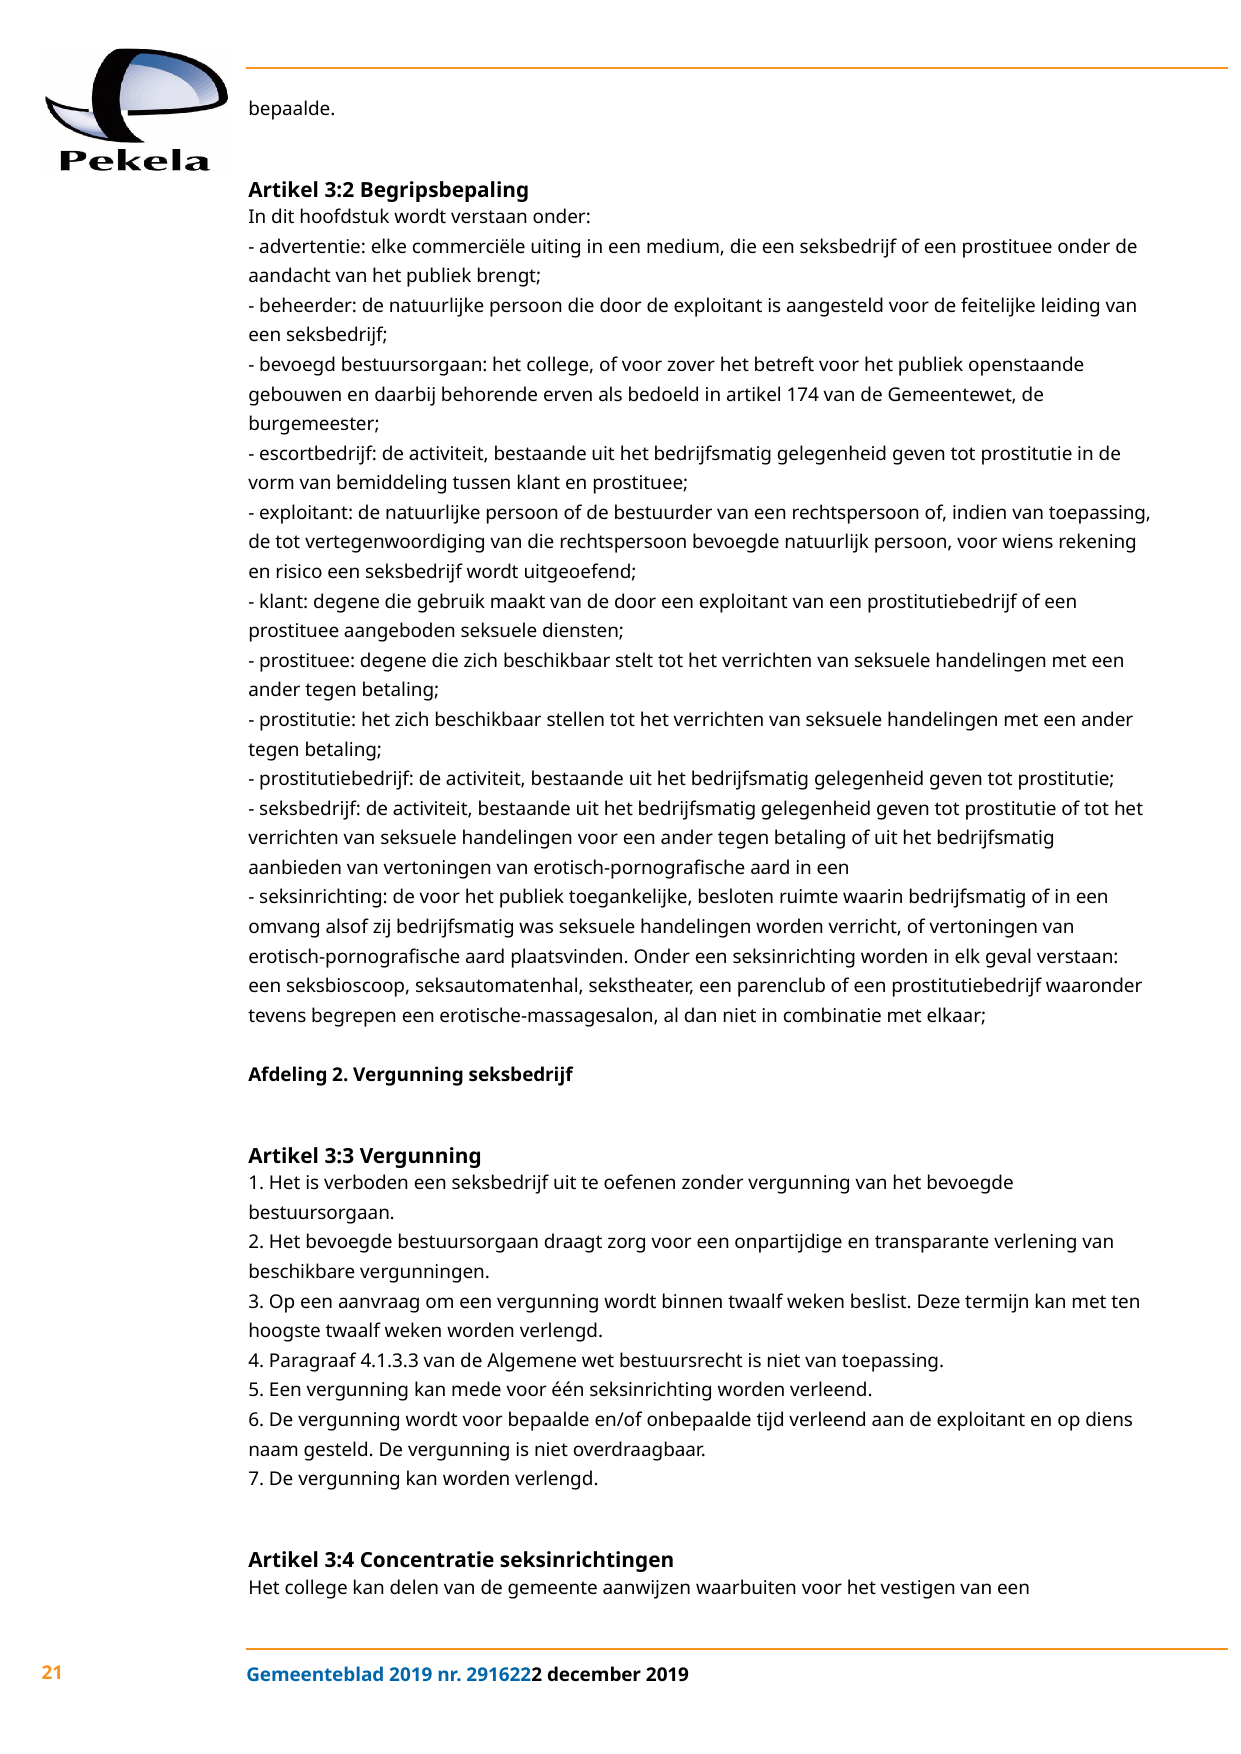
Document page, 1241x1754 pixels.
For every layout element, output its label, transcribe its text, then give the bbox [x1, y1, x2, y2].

text Artikel 3:2 Begripsbepaling [248, 175, 1152, 203]
text Artikel 3:3 Vergunning [248, 1141, 1152, 1169]
text Afdeling 2. Vergunning seksbedrijf [248, 1061, 1152, 1087]
text - klant: degene die gebruik maakt van de door een exploitant van een prostitutiebedrijf of een prostituee aangeboden seksuele diensten; [248, 588, 1152, 643]
text - seksinrichting: de voor het publiek toegankelijke, besloten ruimte waarin bedrijfsmatig of in een omvang alsof zij bedrijfsmatig was seksuele handelingen worden verricht, of vertoningen van erotisch-pornografische aard plaatsvinden. Onder een seksinrichting worden in elk geval verstaan: een seksbioscoop, seksautomatenhal, sekstheater, een parenclub of een prostitutiebedrijf waaronder tevens begrepen een erotische-massagesalon, al dan niet in combinatie met elkaar; [248, 884, 1152, 1028]
text 1. Het is verboden een seksbedrijf uit te oefenen zonder vergunning van het bevoegde bestuursorgaan. [248, 1169, 1152, 1225]
text 4. Paragraaf 4.1.3.3 van de Algemene wet bestuursrecht is niet van toepassing. [248, 1347, 1152, 1373]
text - beheerder: de natuurlijke persoon die door de exploitant is aangesteld voor de feitelijke leiding van een seksbedrijf; [248, 292, 1152, 347]
text - prostituee: degene die zich beschikbaar stelt tot het verrichten van seksuele handelingen met een ander tegen betaling; [248, 647, 1152, 702]
text 6. De vergunning wordt voor bepaalde en/of onbepaalde tijd verleend aan de exploitant en op diens naam gesteld. De vergunning is niet overdraagbaar. [248, 1406, 1152, 1462]
picture [41, 47, 231, 172]
text 2. Het bevoegde bestuursorgaan draagt zorg voor een onpartijdige en transparante verlening van beschikbare vergunningen. [248, 1229, 1152, 1284]
text Het college kan delen van de gemeente aanwijzen waarbuiten voor het vestigen van een [248, 1574, 1152, 1599]
text 7. De vergunning kan worden verlengd. [248, 1465, 1152, 1491]
text 3. Op een aanvraag om een vergunning wordt binnen twaalf weken beslist. Deze termijn kan met ten hoogste twaalf weken worden verlengd. [248, 1288, 1152, 1343]
text - escortbedrijf: de activiteit, bestaande uit het bedrijfsmatig gelegenheid geven tot prostitutie in de vorm van bemiddeling tussen klant en prostituee; [248, 440, 1152, 495]
text - exploitant: de natuurlijke persoon of de bestuurder van een rechtspersoon of, indien van toepassing, de tot vertegenwoordiging van die rechtspersoon bevoegde natuurlijk persoon, voor wiens rekening en risico een seksbedrijf wordt uitgeoefend; [248, 499, 1152, 584]
text - bevoegd bestuursorgaan: het college, of voor zover het betreft voor het publiek openstaande gebouwen en daarbij behorende erven als bedoeld in artikel 174 van de Gemeentewet, de burgemeester; [248, 351, 1152, 436]
text - seksbedrijf: de activiteit, bestaande uit het bedrijfsmatig gelegenheid geven tot prostitutie of tot het verrichten van seksuele handelingen voor een ander tegen betaling of uit het bedrijfsmatig aanbieden van vertoningen van erotisch-pornografische aard in een [248, 795, 1152, 880]
text - prostitutie: het zich beschikbaar stellen tot het verrichten van seksuele handelingen met een ander tegen betaling; [248, 706, 1152, 761]
text - prostitutiebedrijf: de activiteit, bestaande uit het bedrijfsmatig gelegenheid geven tot prostitutie; [248, 765, 1152, 791]
text - advertentie: elke commerciële uiting in een medium, die een seksbedrijf of een prostituee onder de aandacht van het publiek brengt; [248, 233, 1152, 288]
text 5. Een vergunning kan mede voor één seksinrichting worden verleend. [248, 1377, 1152, 1402]
text bepaalde. [248, 95, 1152, 121]
text Artikel 3:4 Concentratie seksinrichtingen [248, 1545, 1152, 1574]
text In dit hoofdstuk wordt verstaan onder: [248, 203, 1152, 229]
